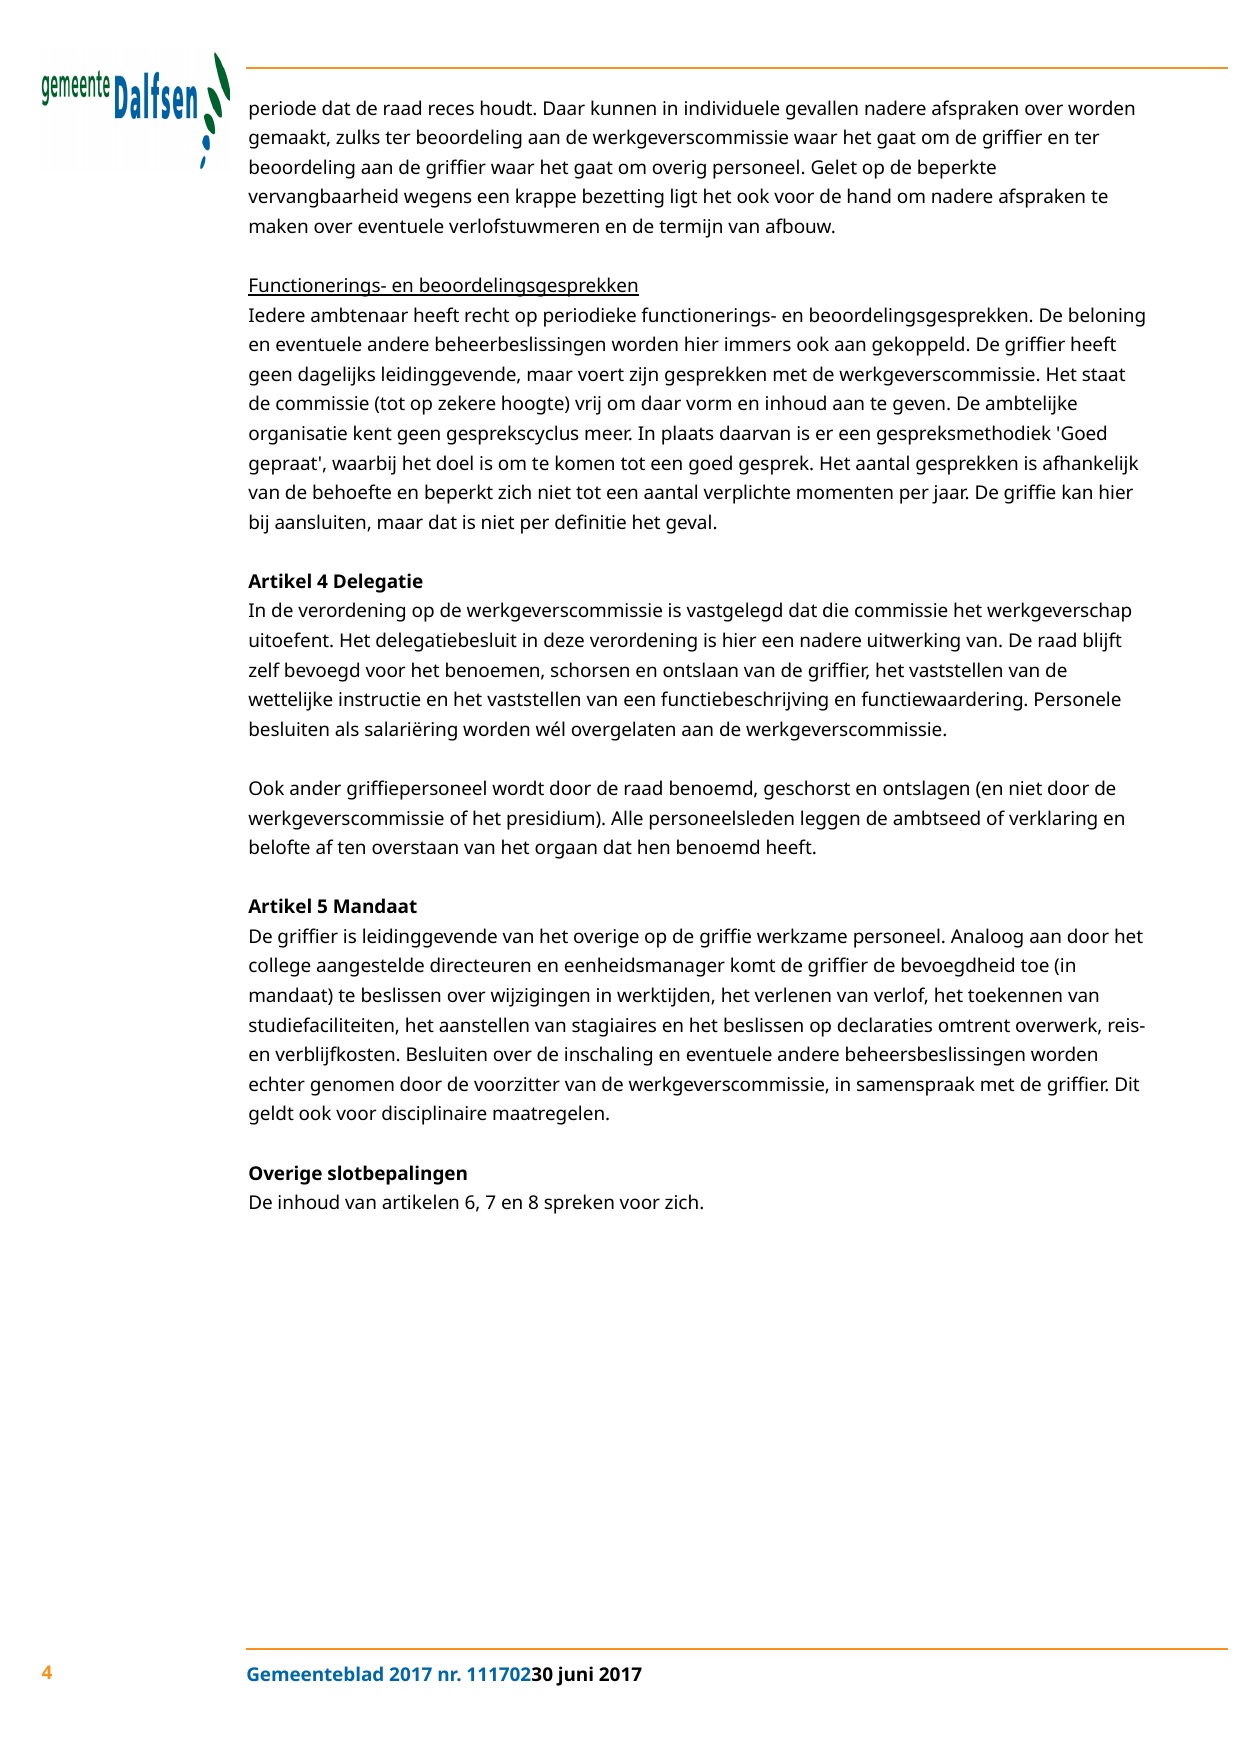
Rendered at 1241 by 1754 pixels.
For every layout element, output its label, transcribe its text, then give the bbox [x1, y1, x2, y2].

text periode dat de raad reces houdt. Daar kunnen in individuele gevallen nadere afspraken over worden gemaakt, zulks ter beoordeling aan de werkgeverscommissie waar het gaat om de griffier en ter beoordeling aan de griffier waar het gaat om overig personeel. Gelet op de beperkte vervangbaarheid wegens een krappe bezetting ligt het ook voor de hand om nadere afspraken te maken over eventuele verlofstuwmeren en de termijn van afbouw. [248, 95, 1152, 239]
text In de verordening op de werkgeverscommissie is vastgelegd dat die commissie het werkgeverschap uitoefent. Het delegatiebesluit in deze verordening is hier een nadere uitwerking van. De raad blijft zelf bevoegd voor het benoemen, schorsen en ontslaan van de griffier, het vaststellen van de wettelijke instructie en het vaststellen van een functiebeschrijving en functiewaardering. Personele besluiten als salariëring worden wél overgelaten aan de werkgeverscommissie. [248, 598, 1152, 742]
text De inhoud van artikelen 6, 7 en 8 spreken voor zich. [248, 1189, 1152, 1215]
text Artikel 4 Delegatie [248, 568, 1152, 594]
text Artikel 5 Mandaat [248, 893, 1152, 919]
text Functionerings- en beoordelingsgesprekken [248, 272, 1152, 298]
text Ook ander griffiepersoneel wordt door de raad benoemd, geschorst en ontslagen (en niet door de werkgeverscommissie of het presidium). Alle personeelsleden leggen de ambtseed of verklaring en belofte af ten overstaan van het orgaan dat hen benoemd heeft. [248, 775, 1152, 860]
text Overige slotbepalingen [248, 1160, 1152, 1186]
picture [41, 47, 231, 172]
text Iedere ambtenaar heeft recht op periodieke functionerings- en beoordelingsgesprekken. De beloning en eventuele andere beheerbeslissingen worden hier immers ook aan gekoppeld. De griffier heeft geen dagelijks leidinggevende, maar voert zijn gesprekken met de werkgeverscommissie. Het staat de commissie (tot op zekere hoogte) vrij om daar vorm en inhoud aan te geven. De ambtelijke organisatie kent geen gesprekscyclus meer. In plaats daarvan is er een gespreksmethodiek 'Goed gepraat', waarbij het doel is om te komen tot een goed gesprek. Het aantal gesprekken is afhankelijk van de behoefte en beperkt zich niet tot een aantal verplichte momenten per jaar. De griffie kan hier bij aansluiten, maar dat is niet per definitie het geval. [248, 302, 1152, 535]
text De griffier is leidinggevende van het overige op de griffie werkzame personeel. Analoog aan door het college aangestelde directeuren en eenheidsmanager komt de griffier de bevoegdheid toe (in mandaat) te beslissen over wijzigingen in werktijden, het verlenen van verlof, het toekennen van studiefaciliteiten, het aanstellen van stagiaires en het beslissen op declaraties omtrent overwerk, reis- en verblijfkosten. Besluiten over de inschaling en eventuele andere beheersbeslissingen worden echter genomen door de voorzitter van de werkgeverscommissie, in samenspraak met de griffier. Dit geldt ook voor disciplinaire maatregelen. [248, 923, 1152, 1126]
